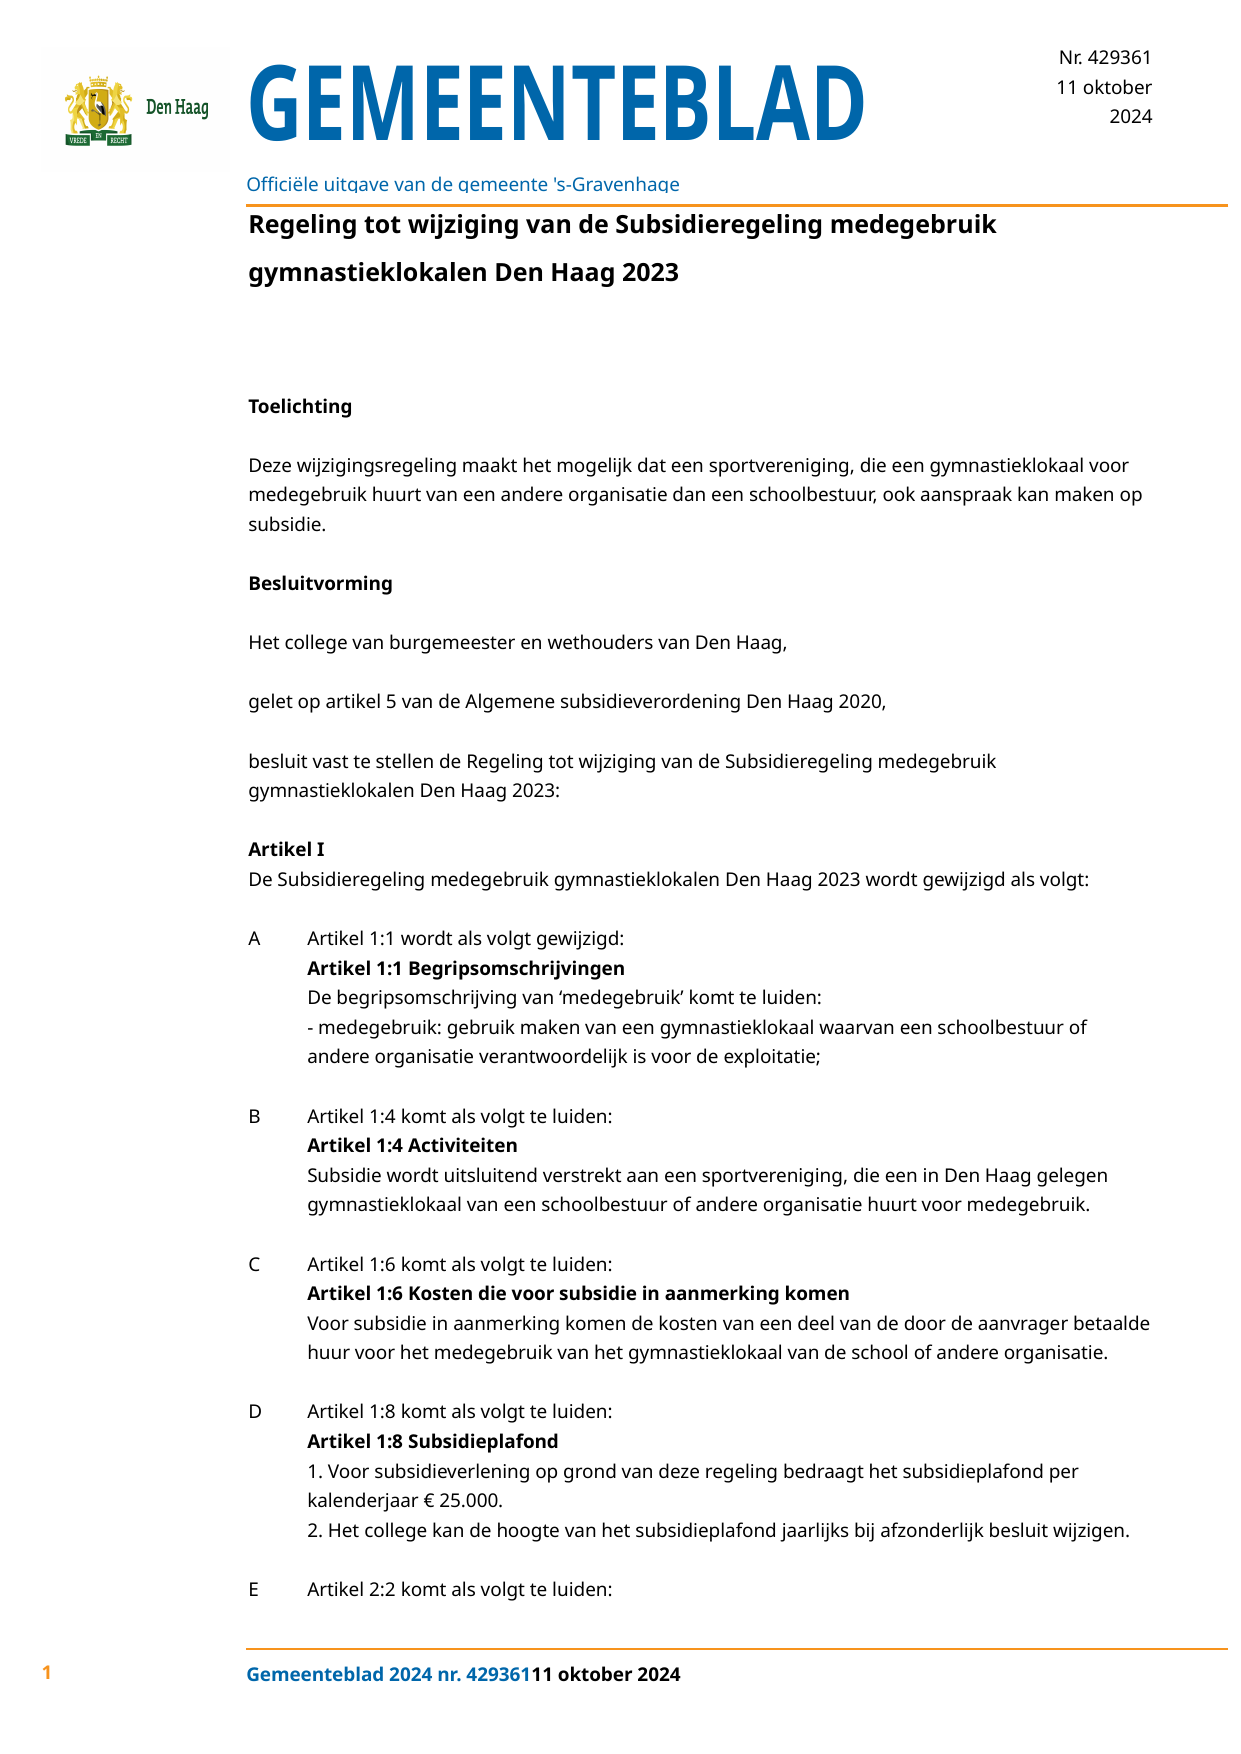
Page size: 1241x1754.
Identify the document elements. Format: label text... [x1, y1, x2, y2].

list 2. Het college kan de hoogte van het subsidieplafond jaarlijks bij afzonderlijk besluit wijzigen. [248, 1517, 1152, 1543]
list Artikel 1:6 komt als volgt te luiden: [248, 1251, 1152, 1277]
list De begripsomschrijving van ‘medegebruik’ komt te luiden: [248, 984, 1152, 1010]
text besluit vast te stellen de Regeling tot wijziging van de Subsidieregeling medegebruik gymnastieklokalen Den Haag 2023: [248, 748, 1152, 803]
list Voor subsidie in aanmerking komen de kosten van een deel van de door de aanvrager betaalde huur voor het medegebruik van het gymnastieklokaal van de school of andere organisatie. [248, 1310, 1152, 1365]
list 1. Voor subsidieverlening op grond van deze regeling bedraagt het subsidieplafond per kalenderjaar € 25.000. [248, 1458, 1152, 1513]
list - medegebruik: gebruik maken van een gymnastieklokaal waarvan een schoolbestuur of andere organisatie verantwoordelijk is voor de exploitatie; [248, 1014, 1152, 1069]
list Artikel 1:4 komt als volgt te luiden: [248, 1103, 1152, 1129]
text Toelichting [248, 393, 1152, 419]
list Artikel 1:8 Subsidieplafond [248, 1428, 1152, 1454]
list Artikel 1:4 Activiteiten [248, 1132, 1152, 1158]
list Artikel 1:6 Kosten die voor subsidie in aanmerking komen [248, 1280, 1152, 1306]
text Het college van burgemeester en wethouders van Den Haag, [248, 629, 1152, 655]
text Regeling tot wijziging van de Subsidieregeling medegebruik gymnastieklokalen Den Haag 2023 [248, 207, 1152, 288]
text Besluitvorming [248, 570, 1152, 596]
list Artikel 1:1 wordt als volgt gewijzigd: [248, 925, 1152, 951]
text Artikel I [248, 837, 1152, 862]
text gelet op artikel 5 van de Algemene subsidieverordening Den Haag 2020, [248, 689, 1152, 714]
list Artikel 1:1 Begripsomschrijvingen [248, 955, 1152, 981]
text Deze wijzigingsregeling maakt het mogelijk dat een sportvereniging, die een gymnastieklokaal voor medegebruik huurt van een andere organisatie dan een schoolbestuur, ook aanspraak kan maken op subsidie. [248, 452, 1152, 537]
picture [41, 47, 231, 172]
text De Subsidieregeling medegebruik gymnastieklokalen Den Haag 2023 wordt gewijzigd als volgt: [248, 866, 1152, 892]
list Subsidie wordt uitsluitend verstrekt aan een sportvereniging, die een in Den Haag gelegen gymnastieklokaal van een schoolbestuur of andere organisatie huurt voor medegebruik. [248, 1162, 1152, 1217]
list Artikel 1:8 komt als volgt te luiden: [248, 1399, 1152, 1424]
list Artikel 2:2 komt als volgt te luiden: [248, 1576, 1152, 1602]
